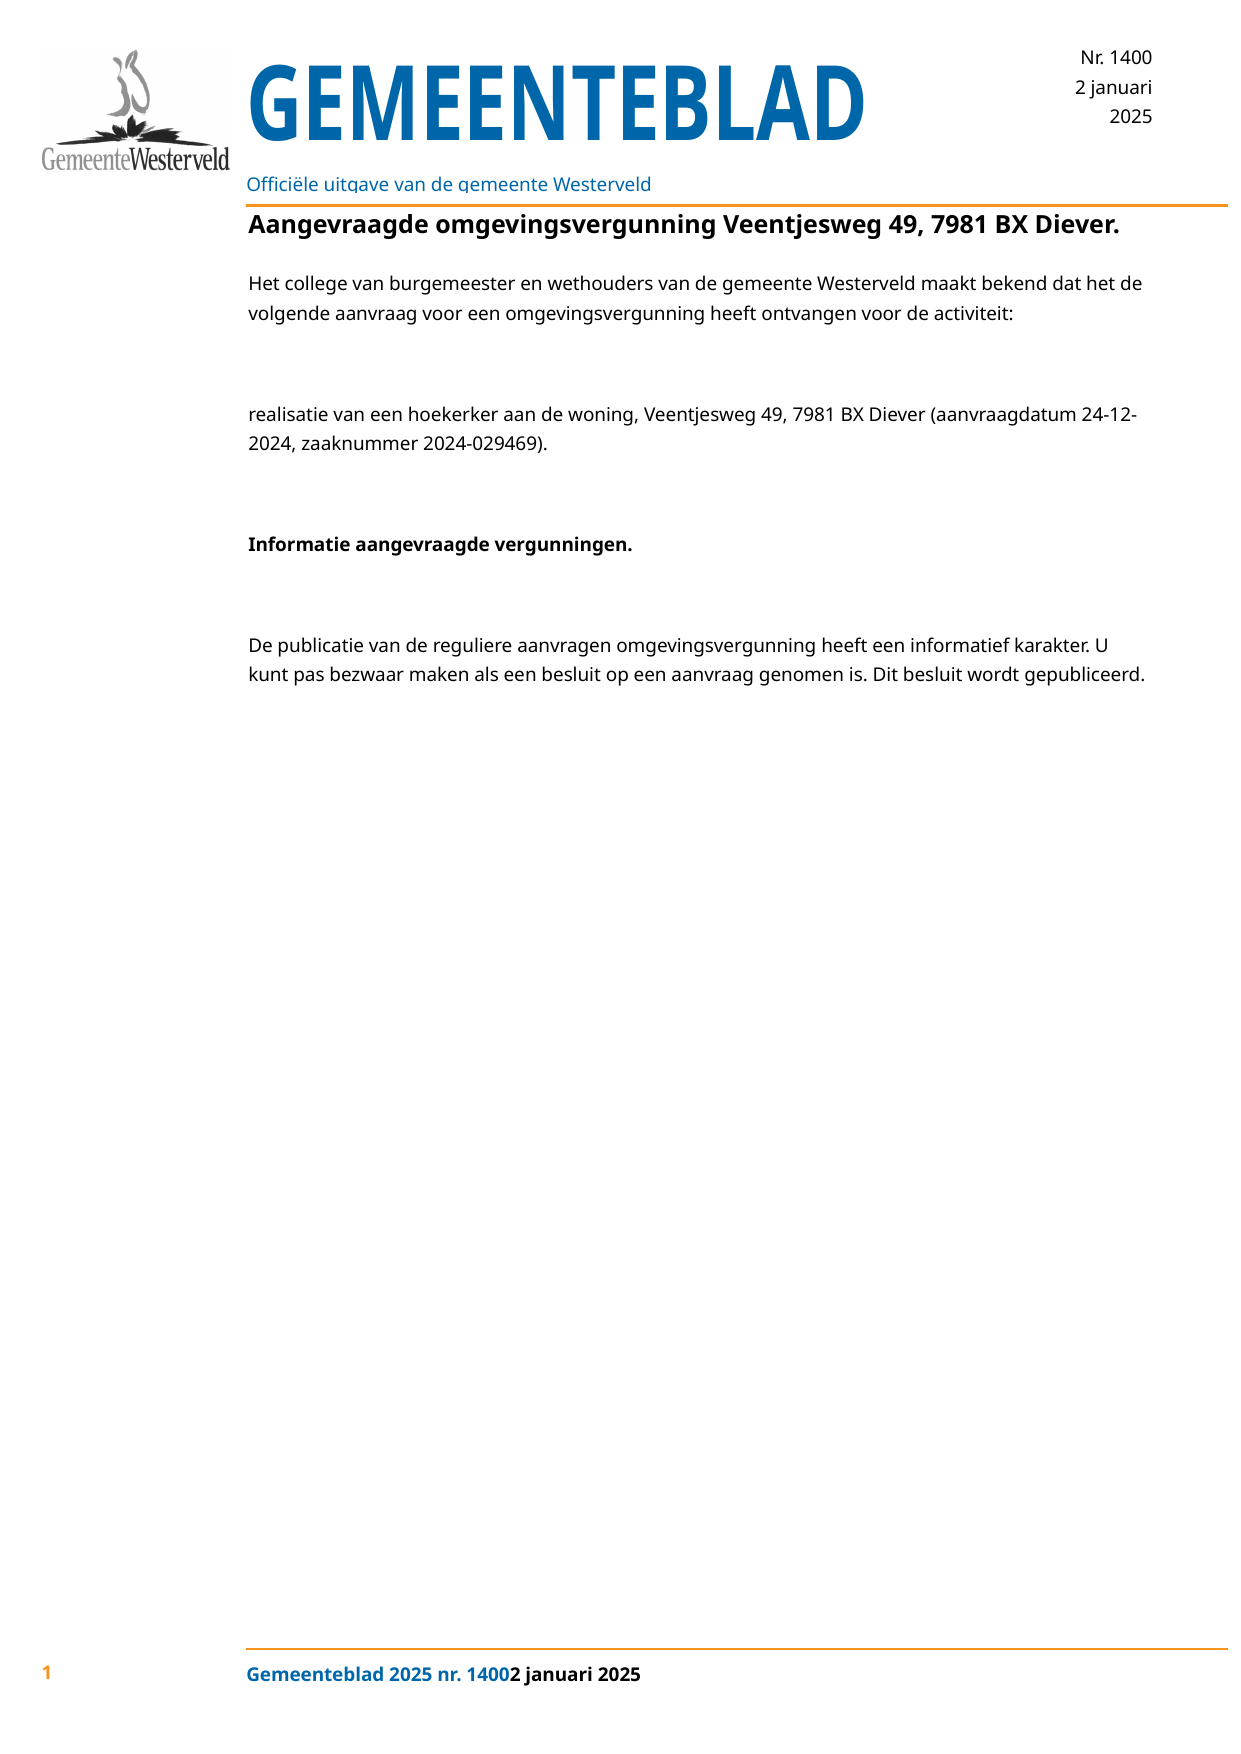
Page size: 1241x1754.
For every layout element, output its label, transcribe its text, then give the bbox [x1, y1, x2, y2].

text realisatie van een hoekerker aan de woning, Veentjesweg 49, 7981 BX Diever (aanvraagdatum 24-12-2024, zaaknummer 2024-029469). [248, 401, 1152, 456]
text Informatie aangevraagde vergunningen. [248, 531, 1152, 557]
text Aangevraagde omgevingsvergunning Veentjesweg 49, 7981 BX Diever. [248, 207, 1152, 241]
picture [41, 47, 231, 172]
text De publicatie van de reguliere aanvragen omgevingsvergunning heeft een informatief karakter. U kunt pas bezwaar maken als een besluit op een aanvraag genomen is. Dit besluit wordt gepubliceerd. [248, 632, 1152, 687]
text Het college van burgemeester en wethouders van de gemeente Westerveld maakt bekend dat het de volgende aanvraag voor een omgevingsvergunning heeft ontvangen voor de activiteit: [248, 270, 1152, 326]
